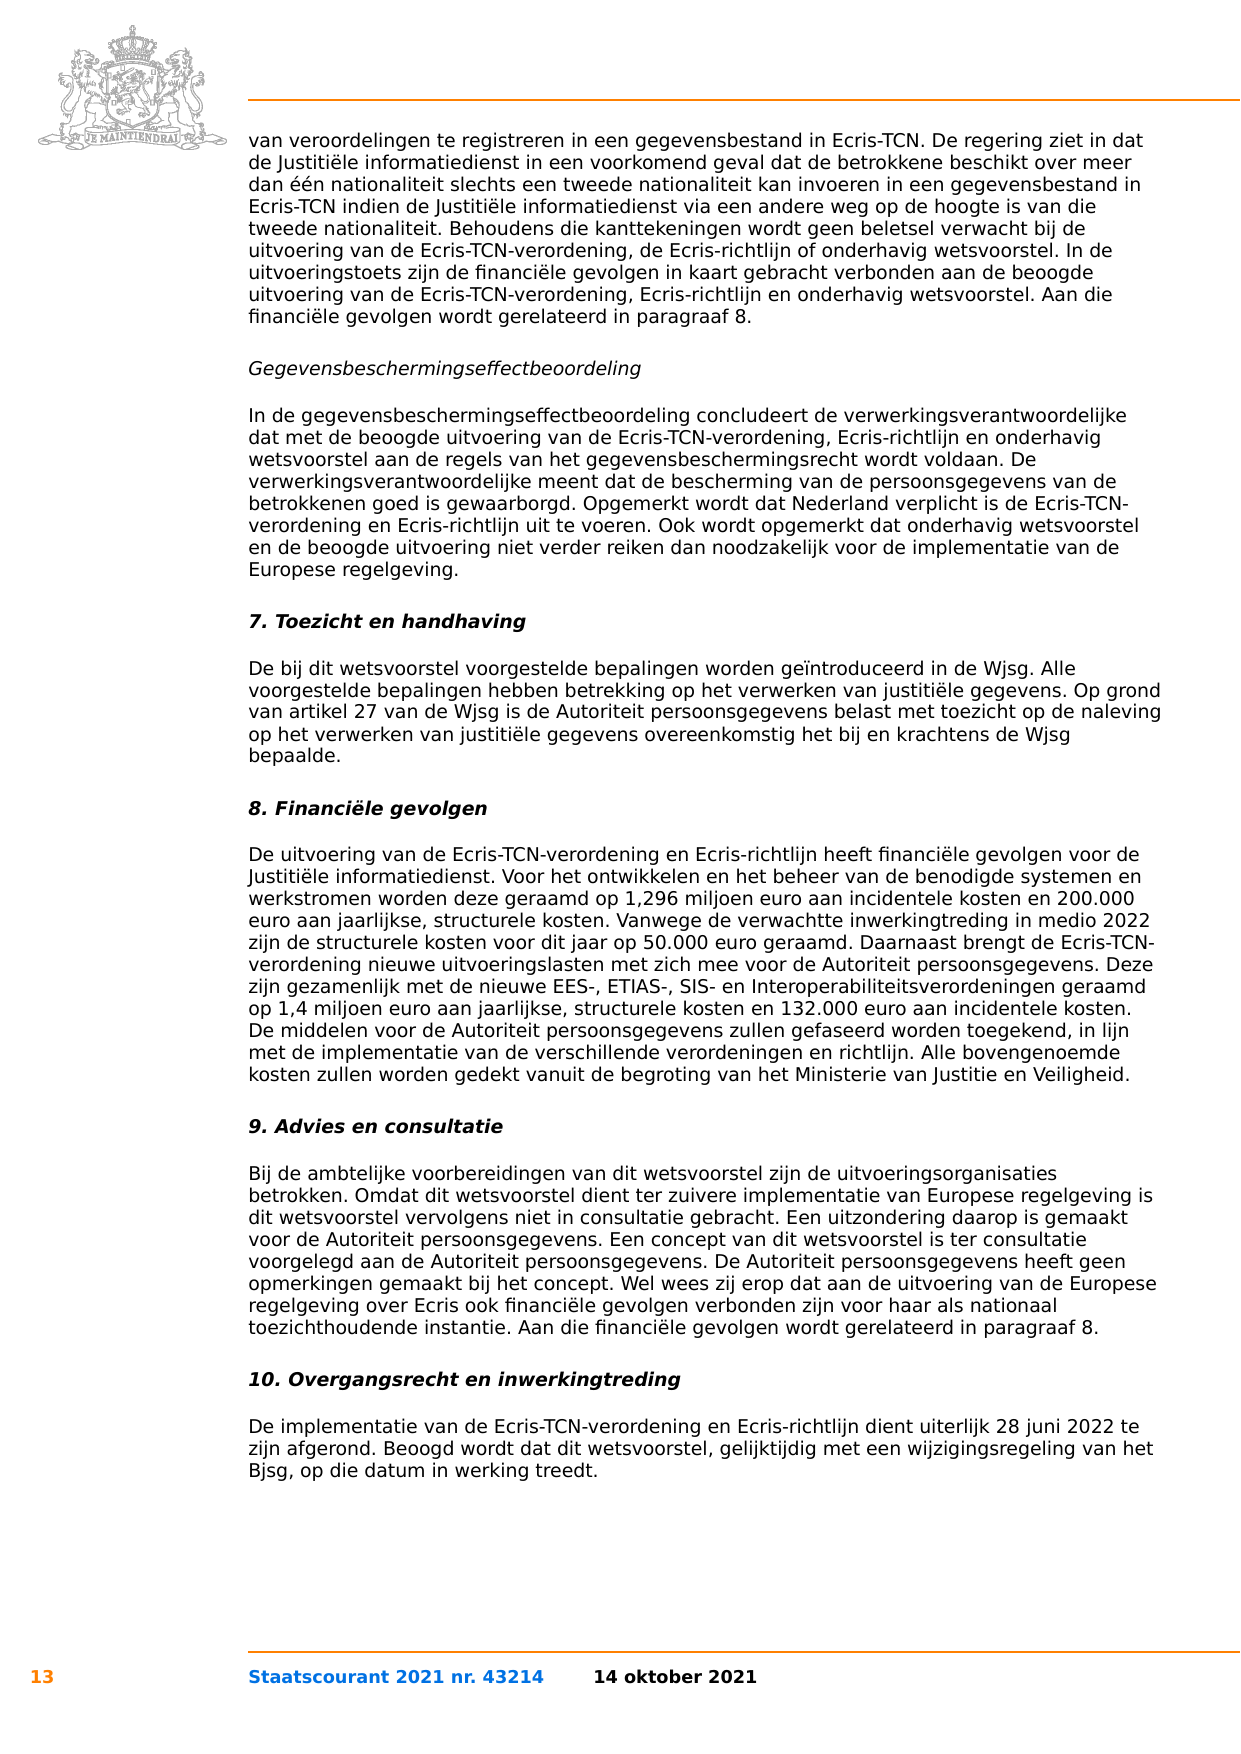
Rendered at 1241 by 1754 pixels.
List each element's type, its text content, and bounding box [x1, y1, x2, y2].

text van veroordelingen te registreren in een gegevensbestand in Ecris-TCN. De regering ziet in dat de Justitiële informatiedienst in een voorkomend geval dat de betrokkene beschikt over meer dan één nationaliteit slechts een tweede nationaliteit kan invoeren in een gegevensbestand in Ecris-TCN indien de Justitiële informatiedienst via een andere weg op de hoogte is van die tweede nationaliteit. Behoudens die kanttekeningen wordt geen beletsel verwacht bij de uitvoering van de Ecris-TCN-verordening, de Ecris-richtlijn of onderhavig wetsvoorstel. In de uitvoeringstoets zijn de financiële gevolgen in kaart gebracht verbonden aan de beoogde uitvoering van de Ecris-TCN-verordening, Ecris-richtlijn en onderhavig wetsvoorstel. Aan die financiële gevolgen wordt gerelateerd in paragraaf 8. [248, 130, 1163, 328]
subtitle 7. Toezicht en handhaving [248, 611, 1163, 632]
subtitle 9. Advies en consultatie [248, 1116, 1163, 1138]
picture [38, 25, 227, 150]
subtitle 8. Financiële gevolgen [248, 797, 1163, 819]
text De uitvoering van de Ecris-TCN-verordening en Ecris-richtlijn heeft financiële gevolgen voor de Justitiële informatiedienst. Voor het ontwikkelen en het beheer van de benodigde systemen en werkstromen worden deze geraamd op 1,296 miljoen euro aan incidentele kosten en 200.000 euro aan jaarlijkse, structurele kosten. Vanwege de verwachtte inwerkingtreding in medio 2022 zijn de structurele kosten voor dit jaar op 50.000 euro geraamd. Daarnaast brengt de Ecris-TCN-verordening nieuwe uitvoeringslasten met zich mee voor de Autoriteit persoonsgegevens. Deze zijn gezamenlijk met de nieuwe EES-, ETIAS-, SIS- en Interoperabiliteitsverordeningen geraamd op 1,4 miljoen euro aan jaarlijkse, structurele kosten en 132.000 euro aan incidentele kosten. De middelen voor de Autoriteit persoonsgegevens zullen gefaseerd worden toegekend, in lijn met de implementatie van de verschillende verordeningen en richtlijn. Alle bovengenoemde kosten zullen worden gedekt vanuit de begroting van het Ministerie van Justitie en Veiligheid. [248, 844, 1163, 1086]
subtitle 10. Overgangsrecht en inwerkingtreding [248, 1369, 1163, 1391]
text De implementatie van de Ecris-TCN-verordening en Ecris-richtlijn dient uiterlijk 28 juni 2022 te zijn afgerond. Beoogd wordt dat dit wetsvoorstel, gelijktijdig met een wijzigingsregeling van het Bjsg, op die datum in werking treedt. [248, 1416, 1163, 1482]
text De bij dit wetsvoorstel voorgestelde bepalingen worden geïntroduceerd in de Wjsg. Alle voorgestelde bepalingen hebben betrekking op het verwerken van justitiële gegevens. Op grond van artikel 27 van de Wjsg is de Autoriteit persoonsgegevens belast met toezicht op de naleving op het verwerken van justitiële gegevens overeenkomstig het bij en krachtens de Wjsg bepaalde. [248, 657, 1163, 767]
text In de gegevensbeschermingseffectbeoordeling concludeert de verwerkingsverantwoordelijke dat met de beoogde uitvoering van de Ecris-TCN-verordening, Ecris-richtlijn en onderhavig wetsvoorstel aan de regels van het gegevensbeschermingsrecht wordt voldaan. De verwerkingsverantwoordelijke meent dat de bescherming van de persoonsgegevens van de betrokkenen goed is gewaarborgd. Opgemerkt wordt dat Nederland verplicht is de Ecris-TCN-verordening en Ecris-richtlijn uit te voeren. Ook wordt opgemerkt dat onderhavig wetsvoorstel en de beoogde uitvoering niet verder reiken dan noodzakelijk voor de implementatie van de Europese regelgeving. [248, 405, 1163, 581]
subtitle Gegevensbeschermingseffectbeoordeling [248, 358, 1163, 380]
text Bij de ambtelijke voorbereidingen van dit wetsvoorstel zijn de uitvoeringsorganisaties betrokken. Omdat dit wetsvoorstel dient ter zuivere implementatie van Europese regelgeving is dit wetsvoorstel vervolgens niet in consultatie gebracht. Een uitzondering daarop is gemaakt voor de Autoriteit persoonsgegevens. Een concept van dit wetsvoorstel is ter consultatie voorgelegd aan de Autoriteit persoonsgegevens. De Autoriteit persoonsgegevens heeft geen opmerkingen gemaakt bij het concept. Wel wees zij erop dat aan de uitvoering van de Europese regelgeving over Ecris ook financiële gevolgen verbonden zijn voor haar als nationaal toezichthoudende instantie. Aan die financiële gevolgen wordt gerelateerd in paragraaf 8. [248, 1163, 1163, 1339]
